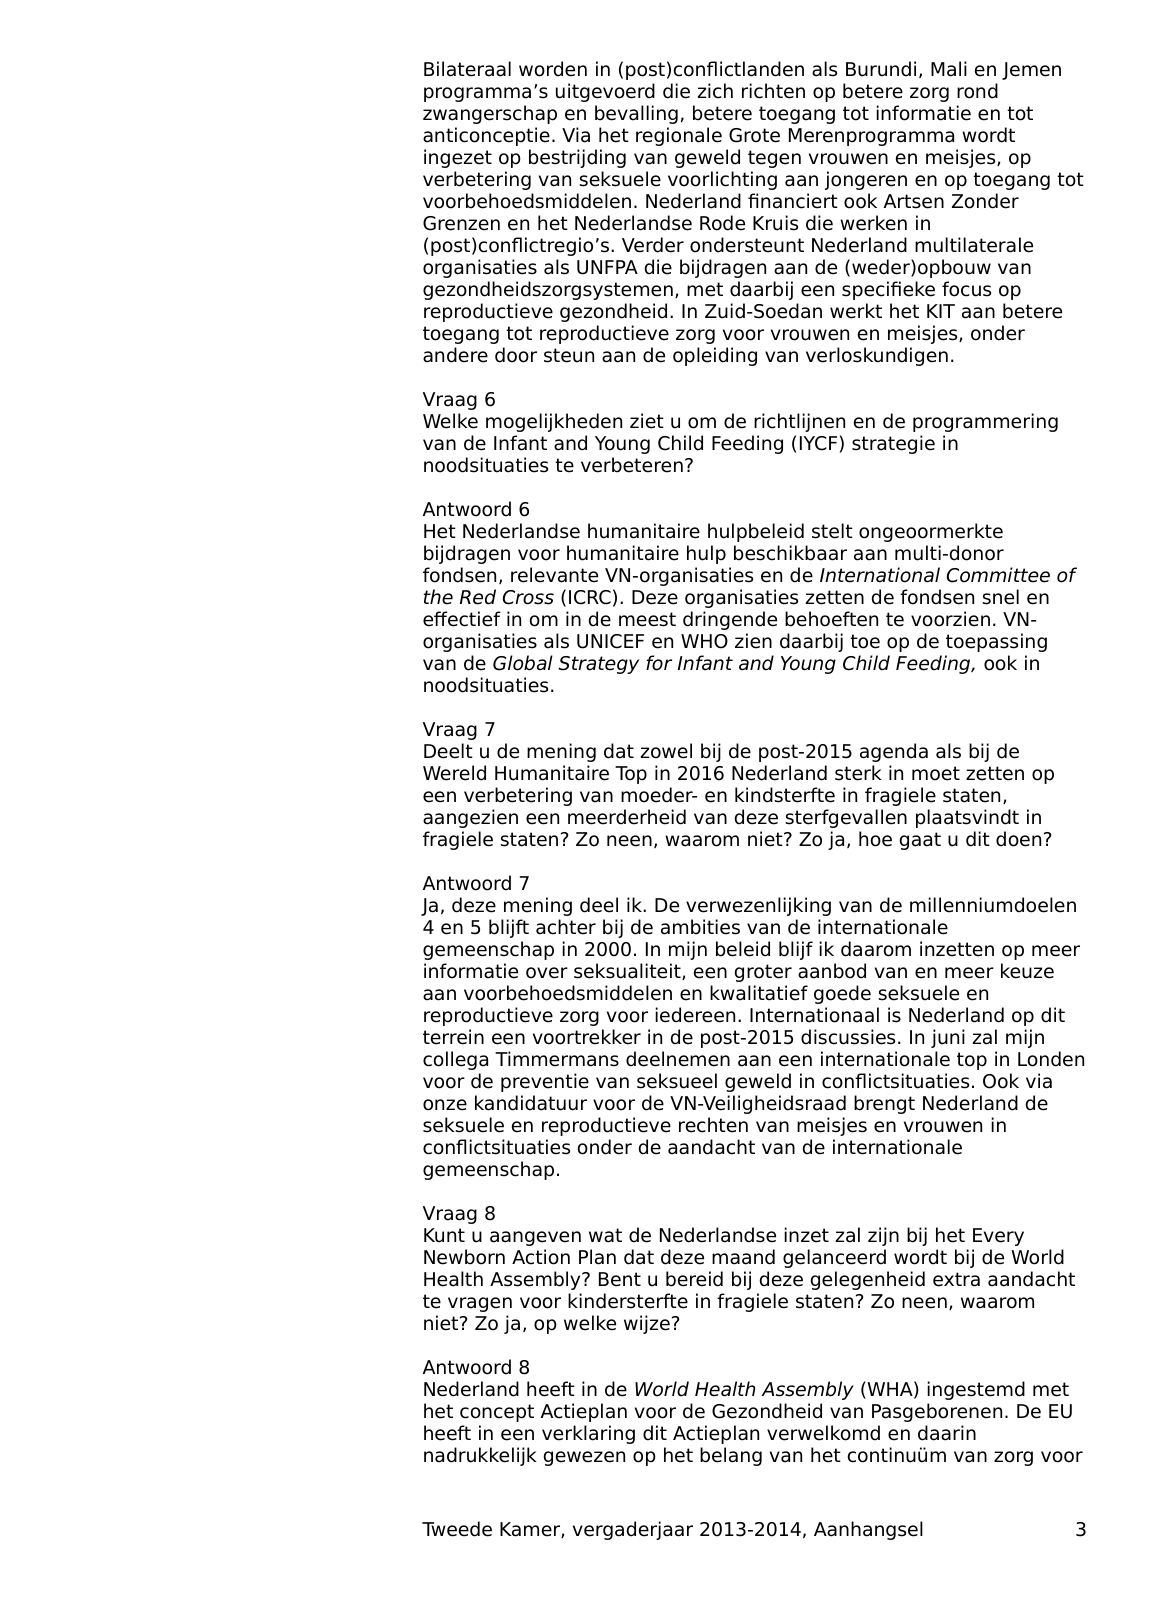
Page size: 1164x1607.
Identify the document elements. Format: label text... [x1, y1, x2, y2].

text Antwoord 7 [422, 873, 1087, 895]
text Antwoord 8 [422, 1357, 1087, 1379]
text Antwoord 6 [422, 499, 1087, 521]
text Welke mogelijkheden ziet u om de richtlijnen en de programmering van de Infant and Young Child Feeding (IYCF) strategie in noodsituaties te verbeteren? [422, 411, 1087, 477]
text Vraag 6 [422, 389, 1087, 411]
text Nederland heeft in de World Health Assembly (WHA) ingestemd met het concept Actieplan voor de Gezondheid van Pasgeborenen. De EU heeft in een verklaring dit Actieplan verwelkomd en daarin nadrukkelijk gewezen op het belang van het continuüm van zorg voor [422, 1379, 1087, 1467]
text Vraag 8 [422, 1203, 1087, 1225]
text Deelt u de mening dat zowel bij de post-2015 agenda als bij de Wereld Humanitaire Top in 2016 Nederland sterk in moet zetten op een verbetering van moeder- en kindsterfte in fragiele staten, aangezien een meerderheid van deze sterfgevallen plaatsvindt in fragiele staten? Zo neen, waarom niet? Zo ja, hoe gaat u dit doen? [422, 741, 1087, 851]
text Bilateraal worden in (post)conflictlanden als Burundi, Mali en Jemen programma’s uitgevoerd die zich richten op betere zorg rond zwangerschap en bevalling, betere toegang tot informatie en tot anticonceptie. Via het regionale Grote Merenprogramma wordt ingezet op bestrijding van geweld tegen vrouwen en meisjes, op verbetering van seksuele voorlichting aan jongeren en op toegang tot voorbehoedsmiddelen. Nederland financiert ook Artsen Zonder Grenzen en het Nederlandse Rode Kruis die werken in (post)conflictregio’s. Verder ondersteunt Nederland multilaterale organisaties als UNFPA die bijdragen aan de (weder)opbouw van gezondheidszorgsystemen, met daarbij een specifieke focus op reproductieve gezondheid. In Zuid-Soedan werkt het KIT aan betere toegang tot reproductieve zorg voor vrouwen en meisjes, onder andere door steun aan de opleiding van verloskundigen. [422, 59, 1087, 367]
text Vraag 7 [422, 719, 1087, 741]
text Het Nederlandse humanitaire hulpbeleid stelt ongeoormerkte bijdragen voor humanitaire hulp beschikbaar aan multi-donor fondsen, relevante VN-organisaties en de International Committee of the Red Cross (ICRC). Deze organisaties zetten de fondsen snel en effectief in om in de meest dringende behoeften te voorzien. VN-organisaties als UNICEF en WHO zien daarbij toe op de toepassing van de Global Strategy for Infant and Young Child Feeding, ook in noodsituaties. [422, 521, 1087, 697]
text Ja, deze mening deel ik. De verwezenlijking van de millenniumdoelen 4 en 5 blijft achter bij de ambities van de internationale gemeenschap in 2000. In mijn beleid blijf ik daarom inzetten op meer informatie over seksualiteit, een groter aanbod van en meer keuze aan voorbehoedsmiddelen en kwalitatief goede seksuele en reproductieve zorg voor iedereen. Internationaal is Nederland op dit terrein een voortrekker in de post-2015 discussies. In juni zal mijn collega Timmermans deelnemen aan een internationale top in Londen voor de preventie van seksueel geweld in conflictsituaties. Ook via onze kandidatuur voor de VN-Veiligheidsraad brengt Nederland de seksuele en reproductieve rechten van meisjes en vrouwen in conflictsituaties onder de aandacht van de internationale gemeenschap. [422, 895, 1087, 1181]
text Kunt u aangeven wat de Nederlandse inzet zal zijn bij het Every Newborn Action Plan dat deze maand gelanceerd wordt bij de World Health Assembly? Bent u bereid bij deze gelegenheid extra aandacht te vragen voor kindersterfte in fragiele staten? Zo neen, waarom niet? Zo ja, op welke wijze? [422, 1225, 1087, 1335]
